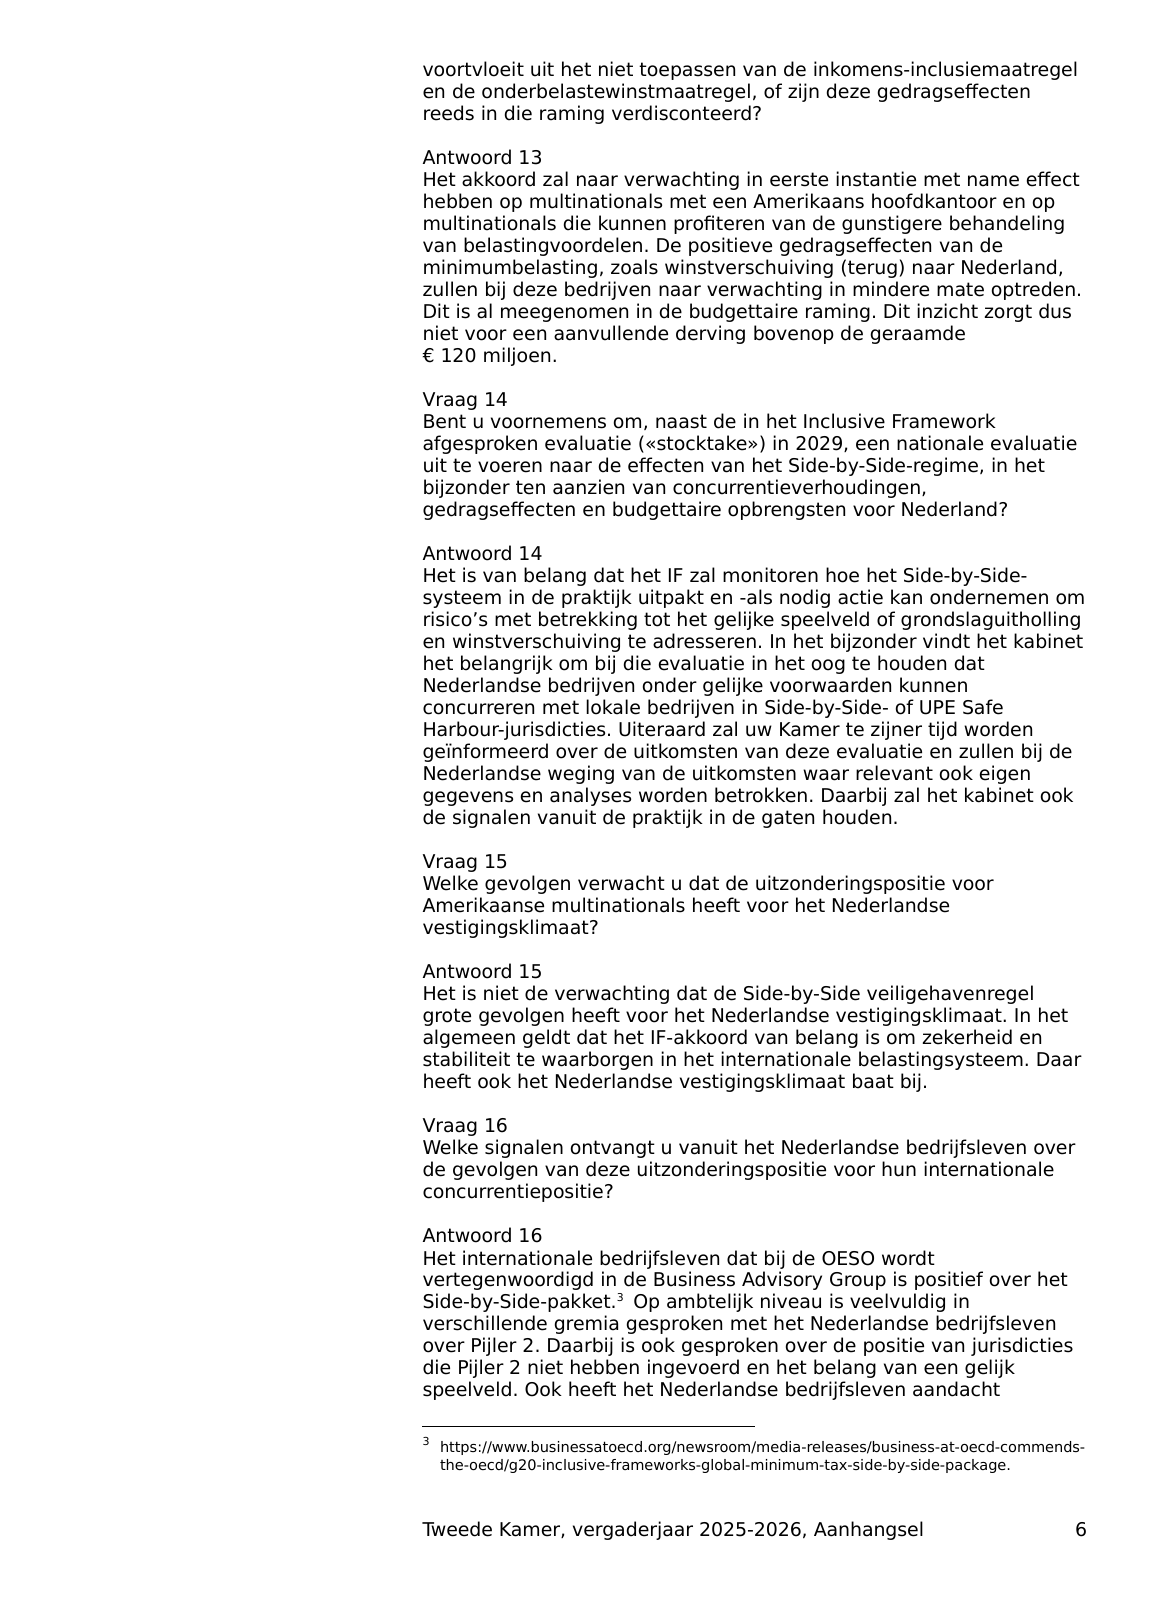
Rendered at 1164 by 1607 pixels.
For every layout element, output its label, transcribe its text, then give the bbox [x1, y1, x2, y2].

text Bent u voornemens om, naast de in het Inclusive Framework afgesproken evaluatie («stocktake») in 2029, een nationale evaluatie uit te voeren naar de effecten van het Side-by-Side-regime, in het bijzonder ten aanzien van concurrentieverhoudingen, gedragseffecten en budgettaire opbrengsten voor Nederland? [422, 411, 1087, 521]
text Welke signalen ontvangt u vanuit het Nederlandse bedrijfsleven over de gevolgen van deze uitzonderingspositie voor hun internationale concurrentiepositie? [422, 1137, 1087, 1203]
text https://www.businessatoecd.org/newsroom/media-releases/business-at-oecd-commends-the-oecd/g20-inclusive-frameworks-global-minimum-tax-side-by-side-package. [422, 1435, 1087, 1474]
text voortvloeit uit het niet toepassen van de inkomens-inclusiemaatregel en de onderbelastewinstmaatregel, of zijn deze gedragseffecten reeds in die raming verdisconteerd? [422, 59, 1087, 125]
text Vraag 16 [422, 1115, 1087, 1137]
text Antwoord 15 [422, 961, 1087, 983]
text Welke gevolgen verwacht u dat de uitzonderingspositie voor Amerikaanse multinationals heeft voor het Nederlandse vestigingsklimaat? [422, 873, 1087, 939]
text Vraag 14 [422, 389, 1087, 411]
text Antwoord 16 [422, 1225, 1087, 1247]
text Het internationale bedrijfsleven dat bij de OESO wordt vertegenwoordigd in de Business Advisory Group is positief over het Side-by-Side-pakket. Op ambtelijk niveau is veelvuldig in verschillende gremia gesproken met het Nederlandse bedrijfsleven over Pijler 2. Daarbij is ook gesproken over de positie van jurisdicties die Pijler 2 niet hebben ingevoerd en het belang van een gelijk speelveld. Ook heeft het Nederlandse bedrijfsleven aandacht [422, 1247, 1087, 1401]
text Vraag 15 [422, 851, 1087, 873]
text Het is niet de verwachting dat de Side-by-Side veiligehavenregel grote gevolgen heeft voor het Nederlandse vestigingsklimaat. In het algemeen geldt dat het IF-akkoord van belang is om zekerheid en stabiliteit te waarborgen in het internationale belastingsysteem. Daar heeft ook het Nederlandse vestigingsklimaat baat bij. [422, 983, 1087, 1093]
text Het akkoord zal naar verwachting in eerste instantie met name effect hebben op multinationals met een Amerikaans hoofdkantoor en op multinationals die kunnen profiteren van de gunstigere behandeling van belastingvoordelen. De positieve gedragseffecten van de minimumbelasting, zoals winstverschuiving (terug) naar Nederland, zullen bij deze bedrijven naar verwachting in mindere mate optreden. Dit is al meegenomen in de budgettaire raming. Dit inzicht zorgt dus niet voor een aanvullende derving bovenop de geraamde € 120 miljoen. [422, 169, 1087, 367]
text Antwoord 13 [422, 147, 1087, 169]
text Het is van belang dat het IF zal monitoren hoe het Side-by-Side-systeem in de praktijk uitpakt en -als nodig actie kan ondernemen om risico’s met betrekking tot het gelijke speelveld of grondslaguitholling en winstverschuiving te adresseren. In het bijzonder vindt het kabinet het belangrijk om bij die evaluatie in het oog te houden dat Nederlandse bedrijven onder gelijke voorwaarden kunnen concurreren met lokale bedrijven in Side-by-Side- of UPE Safe Harbour-jurisdicties. Uiteraard zal uw Kamer te zijner tijd worden geïnformeerd over de uitkomsten van deze evaluatie en zullen bij de Nederlandse weging van de uitkomsten waar relevant ook eigen gegevens en analyses worden betrokken. Daarbij zal het kabinet ook de signalen vanuit de praktijk in de gaten houden. [422, 565, 1087, 829]
text Antwoord 14 [422, 543, 1087, 565]
